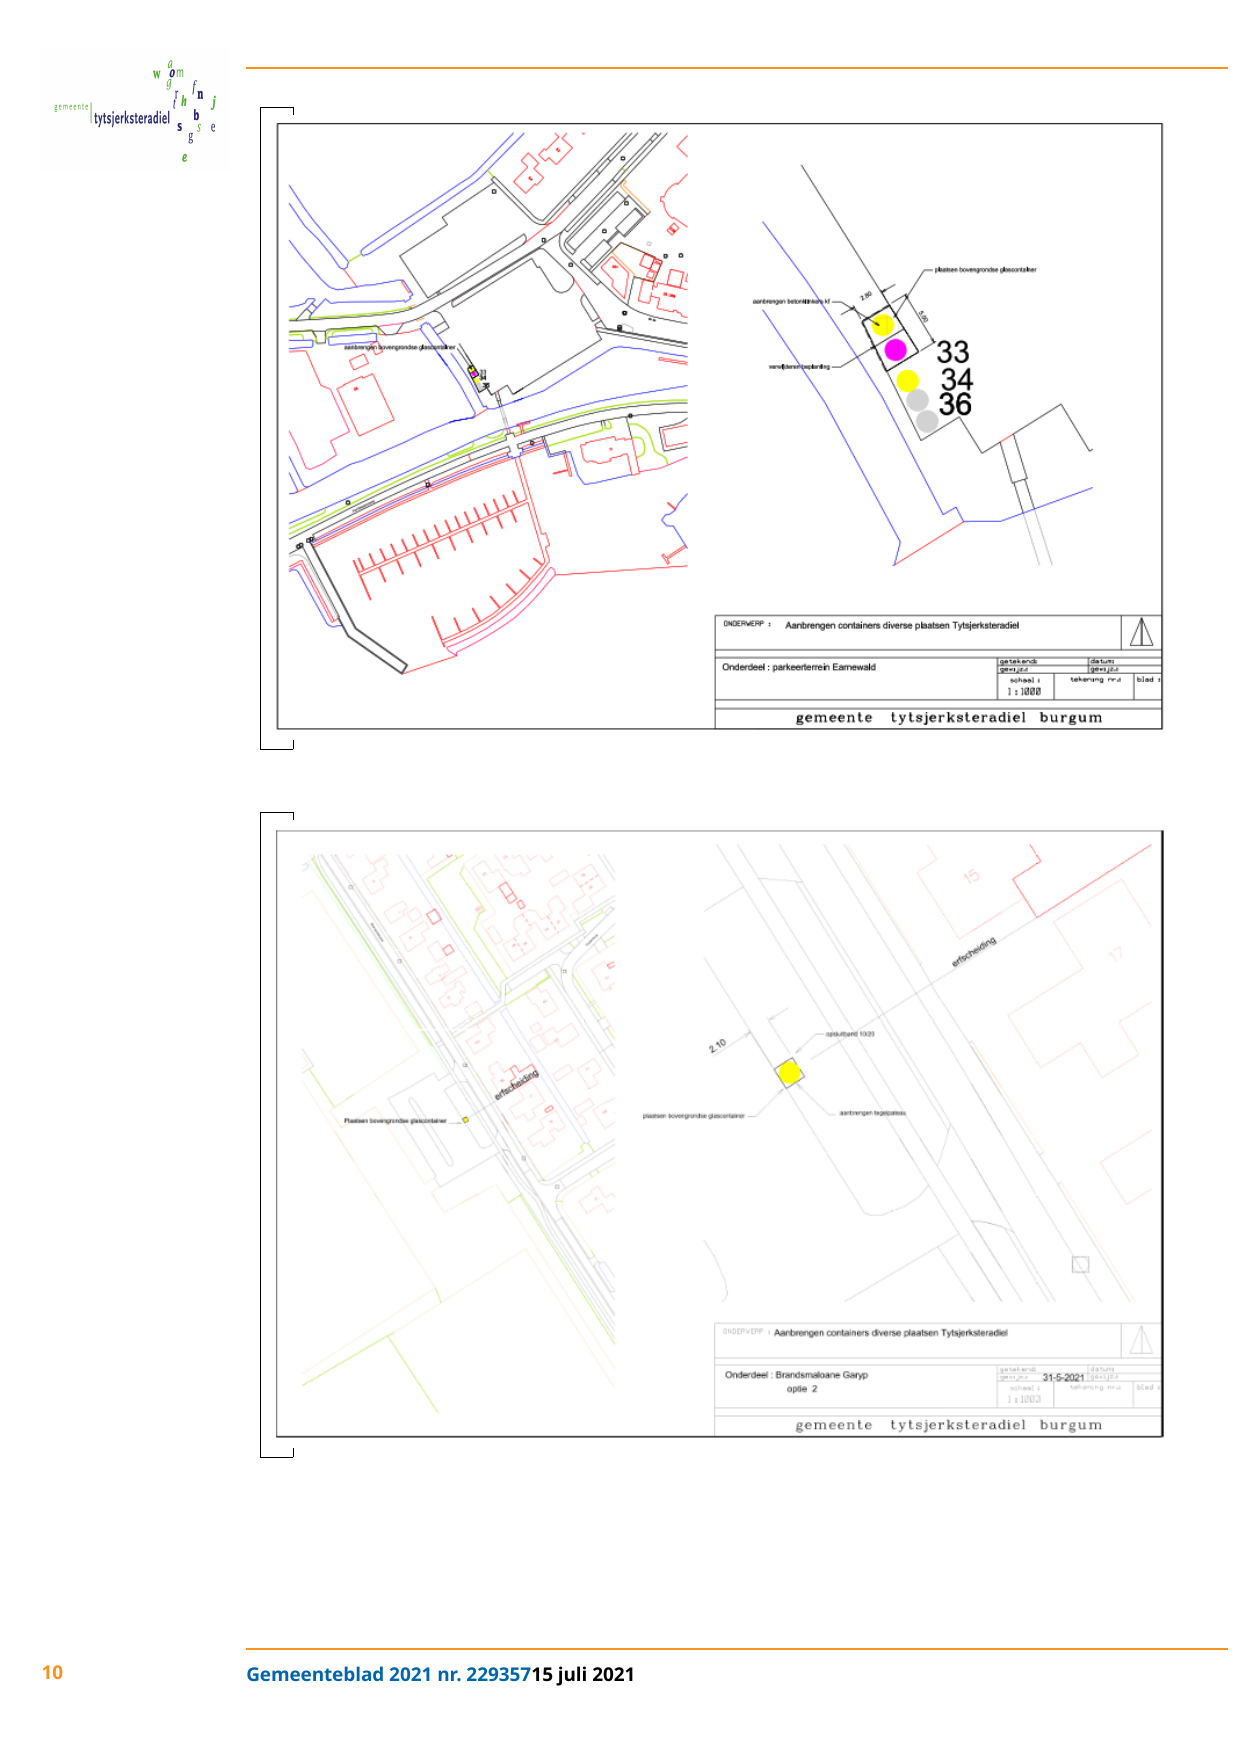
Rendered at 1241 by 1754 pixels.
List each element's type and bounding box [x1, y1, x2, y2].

picture [41, 47, 231, 172]
picture [268, 820, 1173, 1448]
picture [268, 115, 1173, 740]
